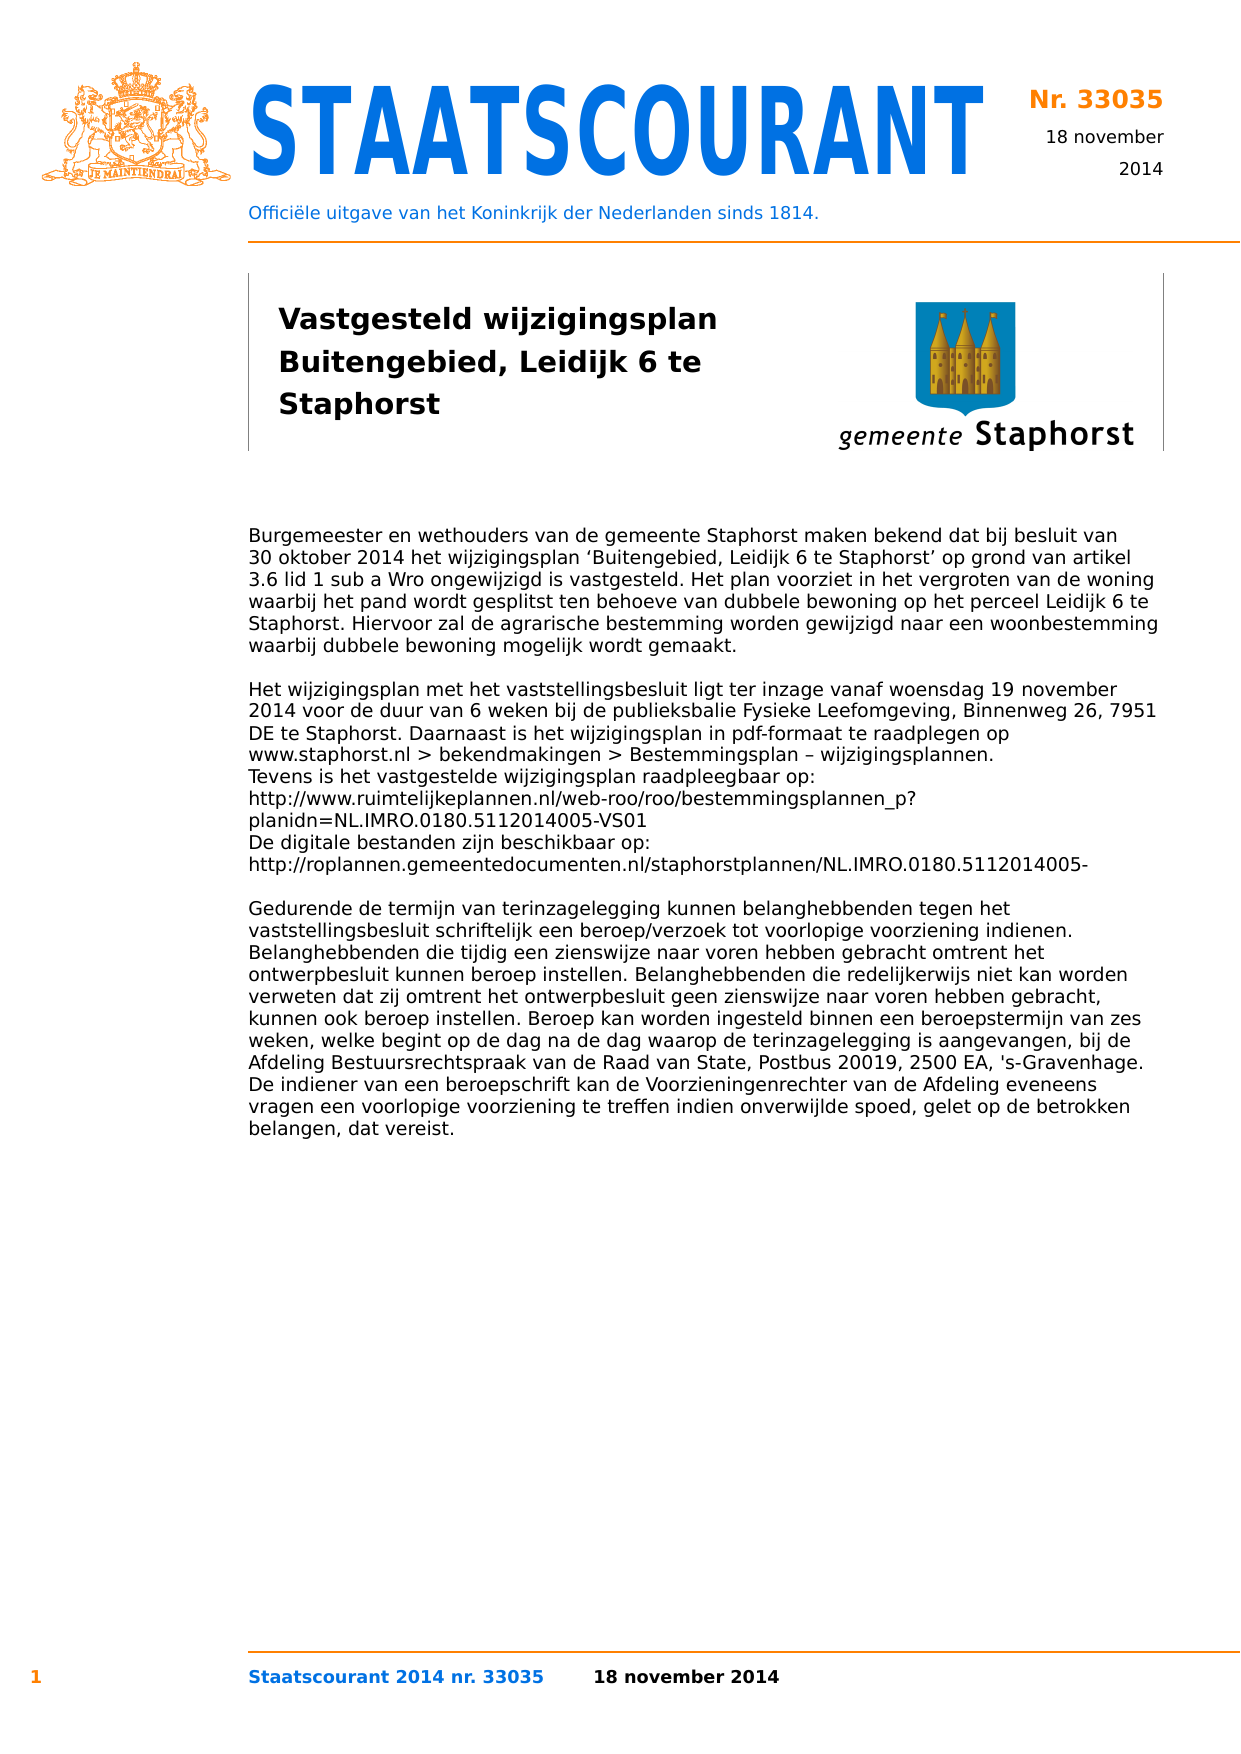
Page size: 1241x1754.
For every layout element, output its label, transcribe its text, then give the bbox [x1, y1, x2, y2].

text Tevens is het vastgestelde wijzigingsplan raadpleegbaar op: http://www.ruimtelijkeplannen.nl/web-roo/roo/bestemmingsplannen_p?planidn=NL.IMRO.0180.5112014005-VS01 [248, 766, 1163, 832]
table_header STAATSCOURANT [248, 62, 998, 203]
text Burgemeester en wethouders van de gemeente Staphorst maken bekend dat bij besluit van 30 oktober 2014 het wijzigingsplan ‘Buitengebied, Leidijk 6 te Staphorst’ op grond van artikel 3.6 lid 1 sub a Wro ongewijzigd is vastgesteld. Het plan voorziet in het vergroten van de woning waarbij het pand wordt gesplitst ten behoeve van dubbele bewoning op het perceel Leidijk 6 te Staphorst. Hiervoor zal de agrarische bestemming worden gewijzigd naar een woonbestemming waarbij dubbele bewoning mogelijk wordt gemaakt. [248, 525, 1163, 657]
table_cell Officiële uitgave van het Koninkrijk der Nederlanden sinds 1814. [248, 203, 1240, 241]
subtitle Vastgesteld wijzigingsplan Buitengebied, Leidijk 6 te Staphorst [249, 273, 1163, 451]
text Gedurende de termijn van terinzagelegging kunnen belanghebbenden tegen het vaststellingsbesluit schriftelijk een beroep/verzoek tot voorlopige voorziening indienen. Belanghebbenden die tijdig een zienswijze naar voren hebben gebracht omtrent het ontwerpbesluit kunnen beroep instellen. Belanghebbenden die redelijkerwijs niet kan worden verweten dat zij omtrent het ontwerpbesluit geen zienswijze naar voren hebben gebracht, kunnen ook beroep instellen. Beroep kan worden ingesteld binnen een beroepstermijn van zes weken, welke begint op de dag na de dag waarop de terinzagelegging is aangevangen, bij de Afdeling Bestuursrechtspraak van de Raad van State, Postbus 20019, 2500 EA, 's-Gravenhage. De indiener van een beroepschrift kan de Voorzieningenrechter van de Afdeling eveneens vragen een voorlopige voorziening te treffen indien onverwijlde spoed, gelet op de betrokken belangen, dat vereist. [248, 898, 1163, 1140]
picture [931, 313, 1000, 394]
picture [838, 302, 1134, 451]
table_header Nr. 33035 [998, 62, 1240, 121]
text Het wijzigingsplan met het vaststellingsbesluit ligt ter inzage vanaf woensdag 19 november 2014 voor de duur van 6 weken bij de publieksbalie Fysieke Leefomgeving, Binnenweg 26, 7951 DE te Staphorst. Daarnaast is het wijzigingsplan in pdf-formaat te raadplegen op www.staphorst.nl > bekendmakingen > Bestemmingsplan – wijzigingsplannen. [248, 678, 1163, 766]
table_cell 2014 [998, 153, 1240, 203]
text De digitale bestanden zijn beschikbaar op: http://roplannen.gemeentedocumenten.nl/staphorstplannen/NL.IMRO.0180.5112014005- [248, 832, 1163, 876]
picture [41, 62, 231, 186]
table_header [25, 62, 248, 241]
table_cell 18 november [998, 121, 1240, 153]
